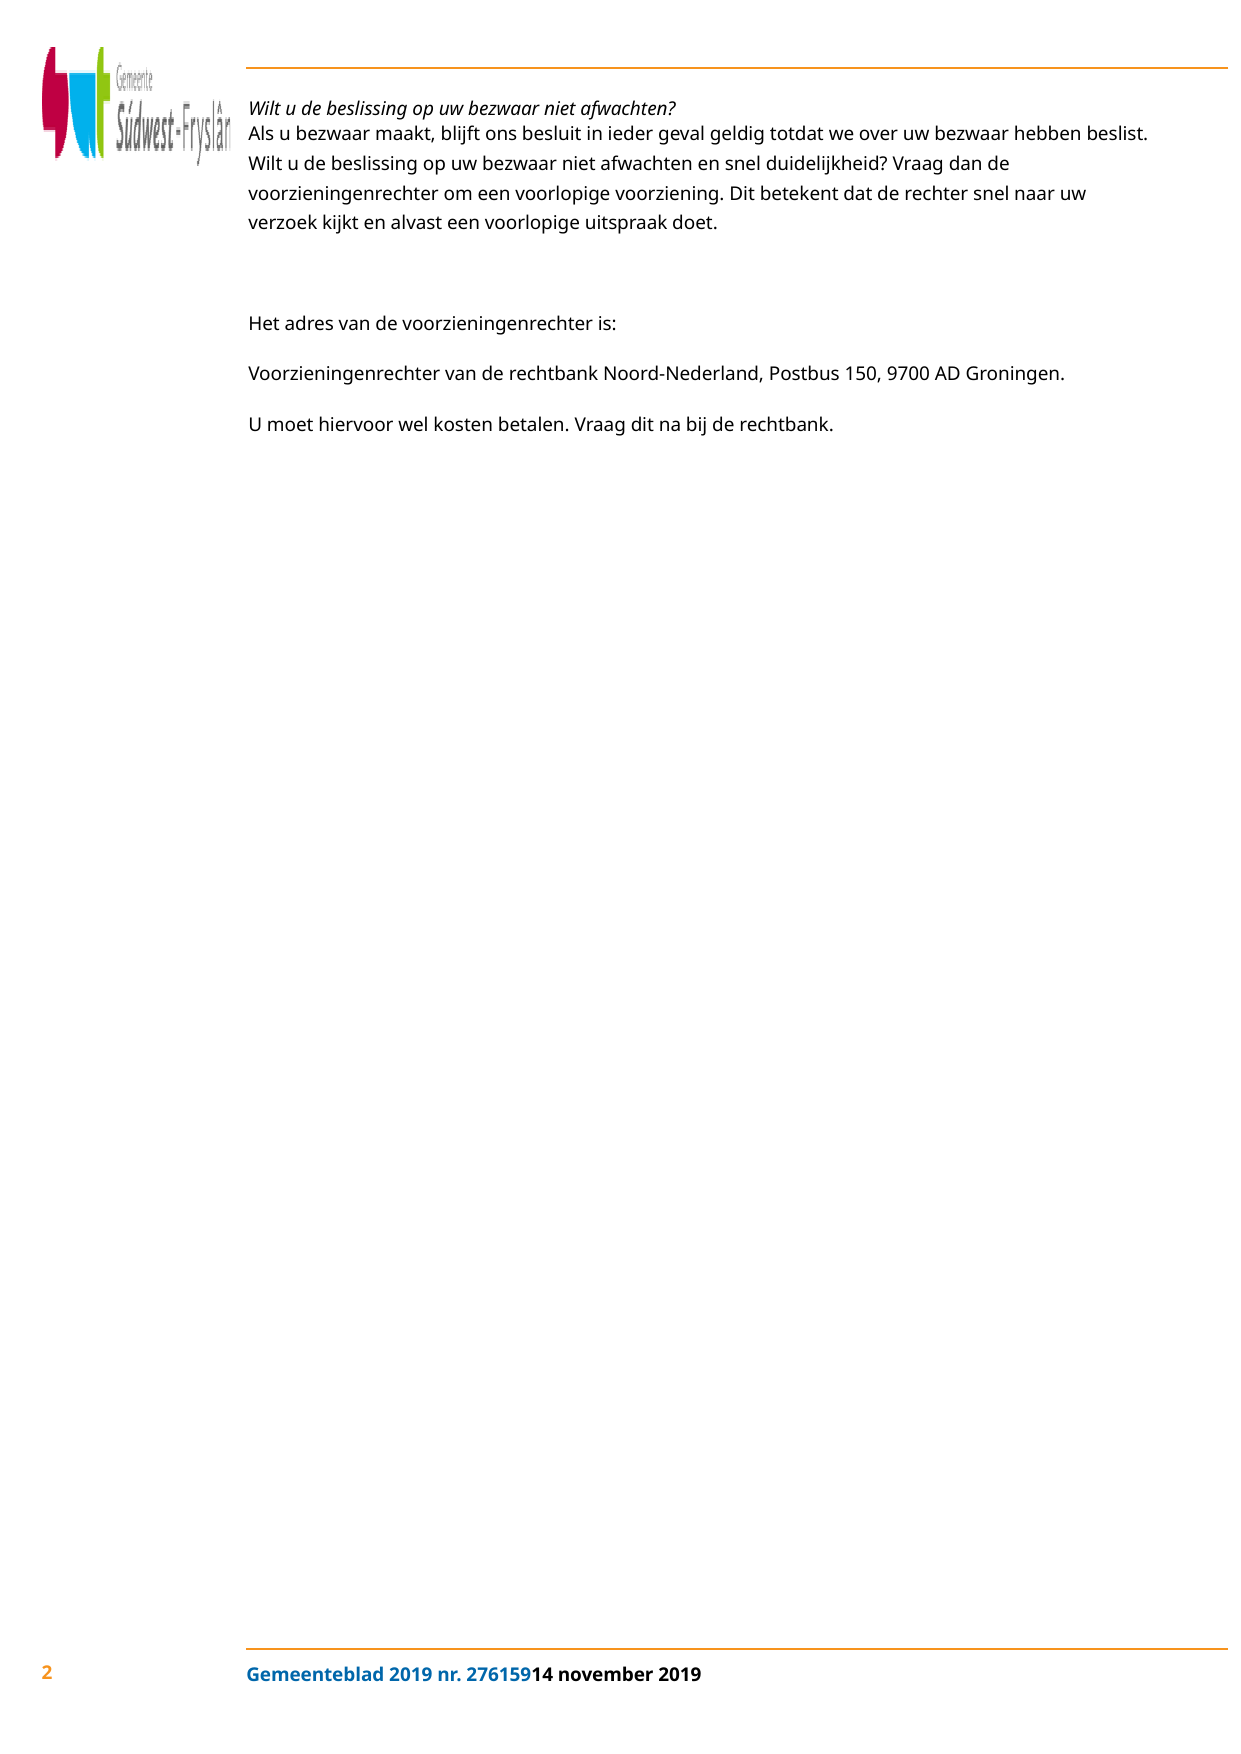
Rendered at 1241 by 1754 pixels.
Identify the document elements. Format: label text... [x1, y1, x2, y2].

text Het adres van de voorzieningenrechter is: [248, 310, 1152, 336]
text U moet hiervoor wel kosten betalen. Vraag dit na bij de rechtbank. [248, 411, 1152, 437]
text Wilt u de beslissing op uw bezwaar niet afwachten? [248, 95, 1152, 121]
text Voorzieningenrechter van de rechtbank Noord-Nederland, Postbus 150, 9700 AD Groningen. [248, 361, 1152, 386]
text Als u bezwaar maakt, blijft ons besluit in ieder geval geldig totdat we over uw bezwaar hebben beslist. Wilt u de beslissing op uw bezwaar niet afwachten en snel duidelijkheid? Vraag dan de voorzieningenrechter om een voorlopige voorziening. Dit betekent dat de rechter snel naar uw verzoek kijkt en alvast een voorlopige uitspraak doet. [248, 121, 1152, 235]
picture [41, 47, 231, 172]
